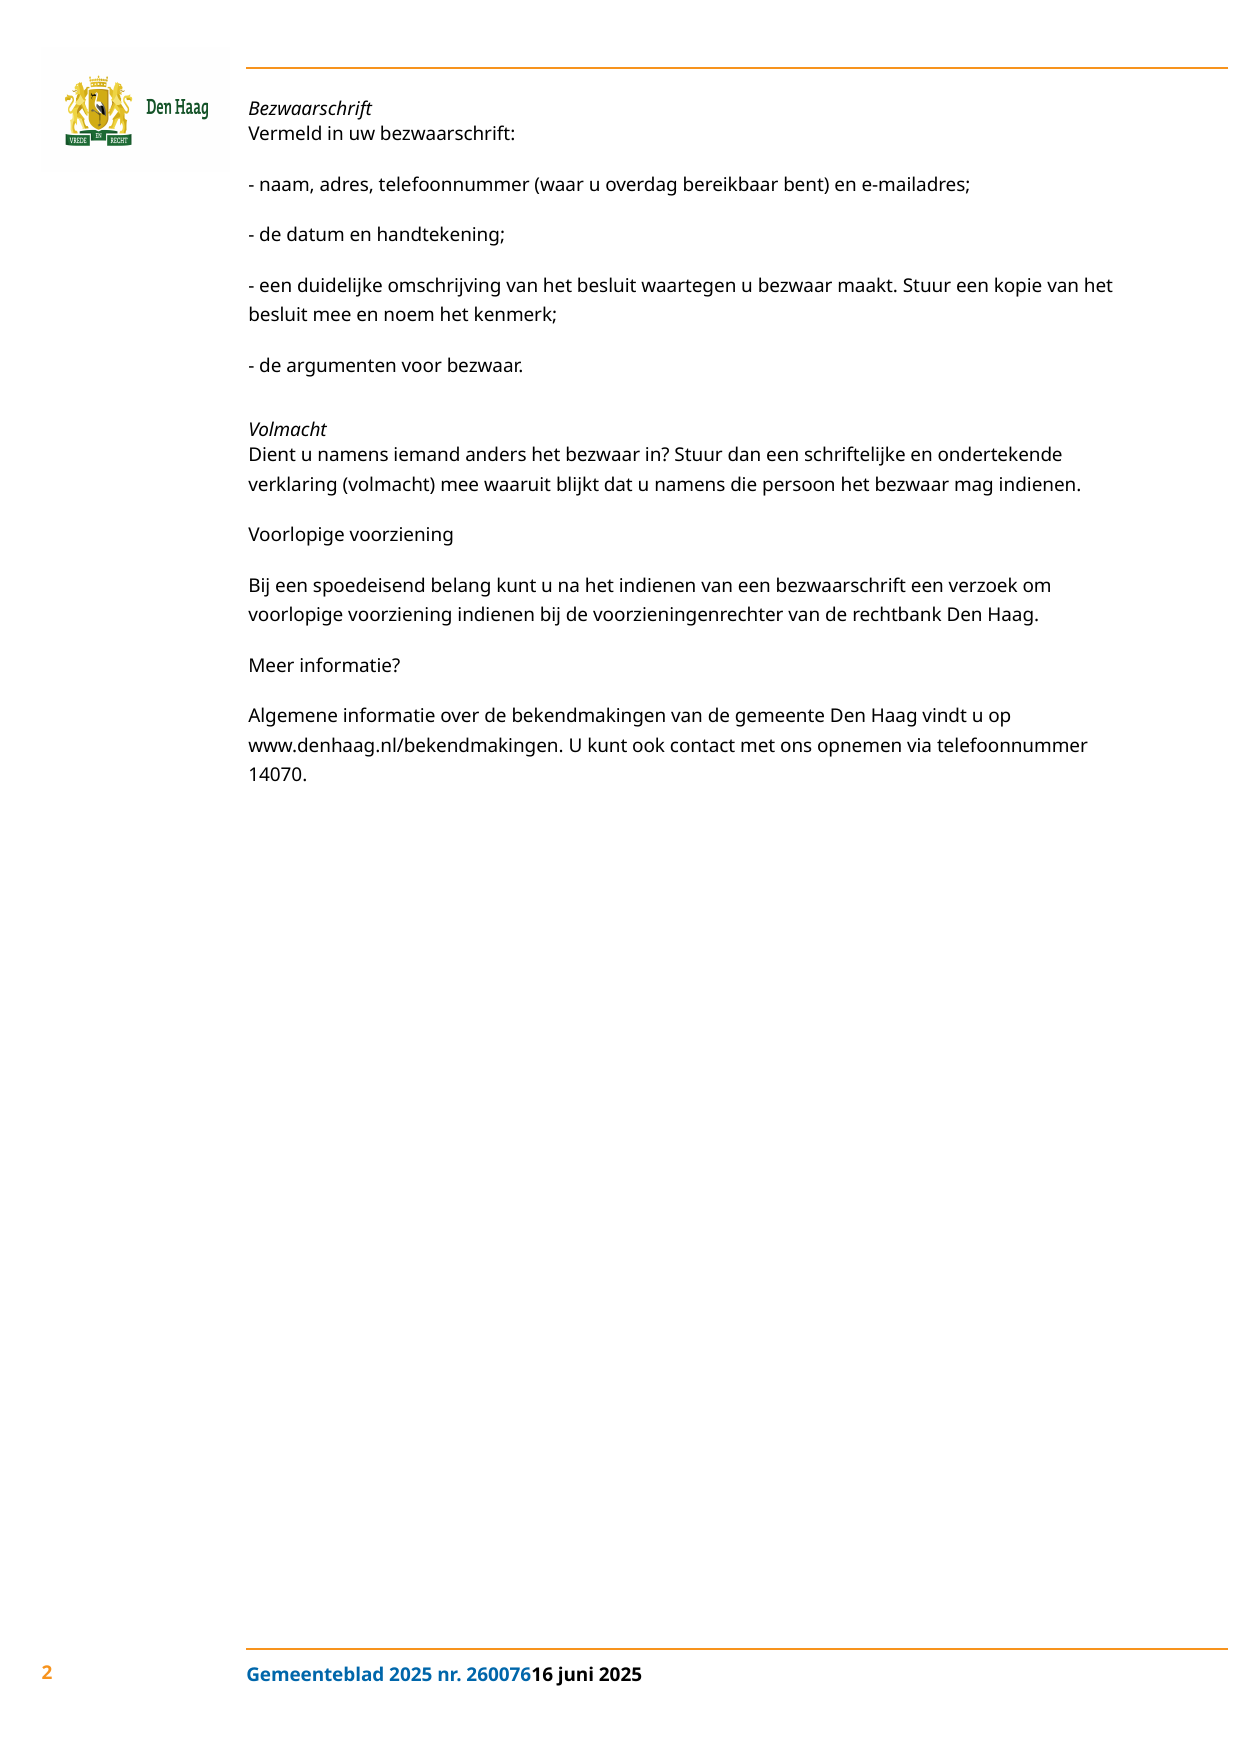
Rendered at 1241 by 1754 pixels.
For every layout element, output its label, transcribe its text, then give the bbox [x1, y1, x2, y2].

text - de argumenten voor bezwaar. [248, 352, 1152, 377]
text - een duidelijke omschrijving van het besluit waartegen u bezwaar maakt. Stuur een kopie van het besluit mee en noem het kenmerk; [248, 272, 1152, 327]
text Voorlopige voorziening [248, 521, 1152, 547]
text - naam, adres, telefoonnummer (waar u overdag bereikbaar bent) en e-mailadres; [248, 171, 1152, 197]
text Vermeld in uw bezwaarschrift: [248, 121, 1152, 146]
text Meer informatie? [248, 652, 1152, 678]
text - de datum en handtekening; [248, 221, 1152, 247]
text Volmacht [248, 416, 1152, 441]
text Algemene informatie over de bekendmakingen van de gemeente Den Haag vindt u op www.denhaag.nl/bekendmakingen. U kunt ook contact met ons opnemen via telefoonnummer 14070. [248, 702, 1152, 787]
text Bezwaarschrift [248, 95, 1152, 121]
text Bij een spoedeisend belang kunt u na het indienen van een bezwaarschrift een verzoek om voorlopige voorziening indienen bij de voorzieningenrechter van de rechtbank Den Haag. [248, 572, 1152, 627]
picture [41, 47, 231, 172]
text Dient u namens iemand anders het bezwaar in? Stuur dan een schriftelijke en ondertekende verklaring (volmacht) mee waaruit blijkt dat u namens die persoon het bezwaar mag indienen. [248, 441, 1152, 497]
